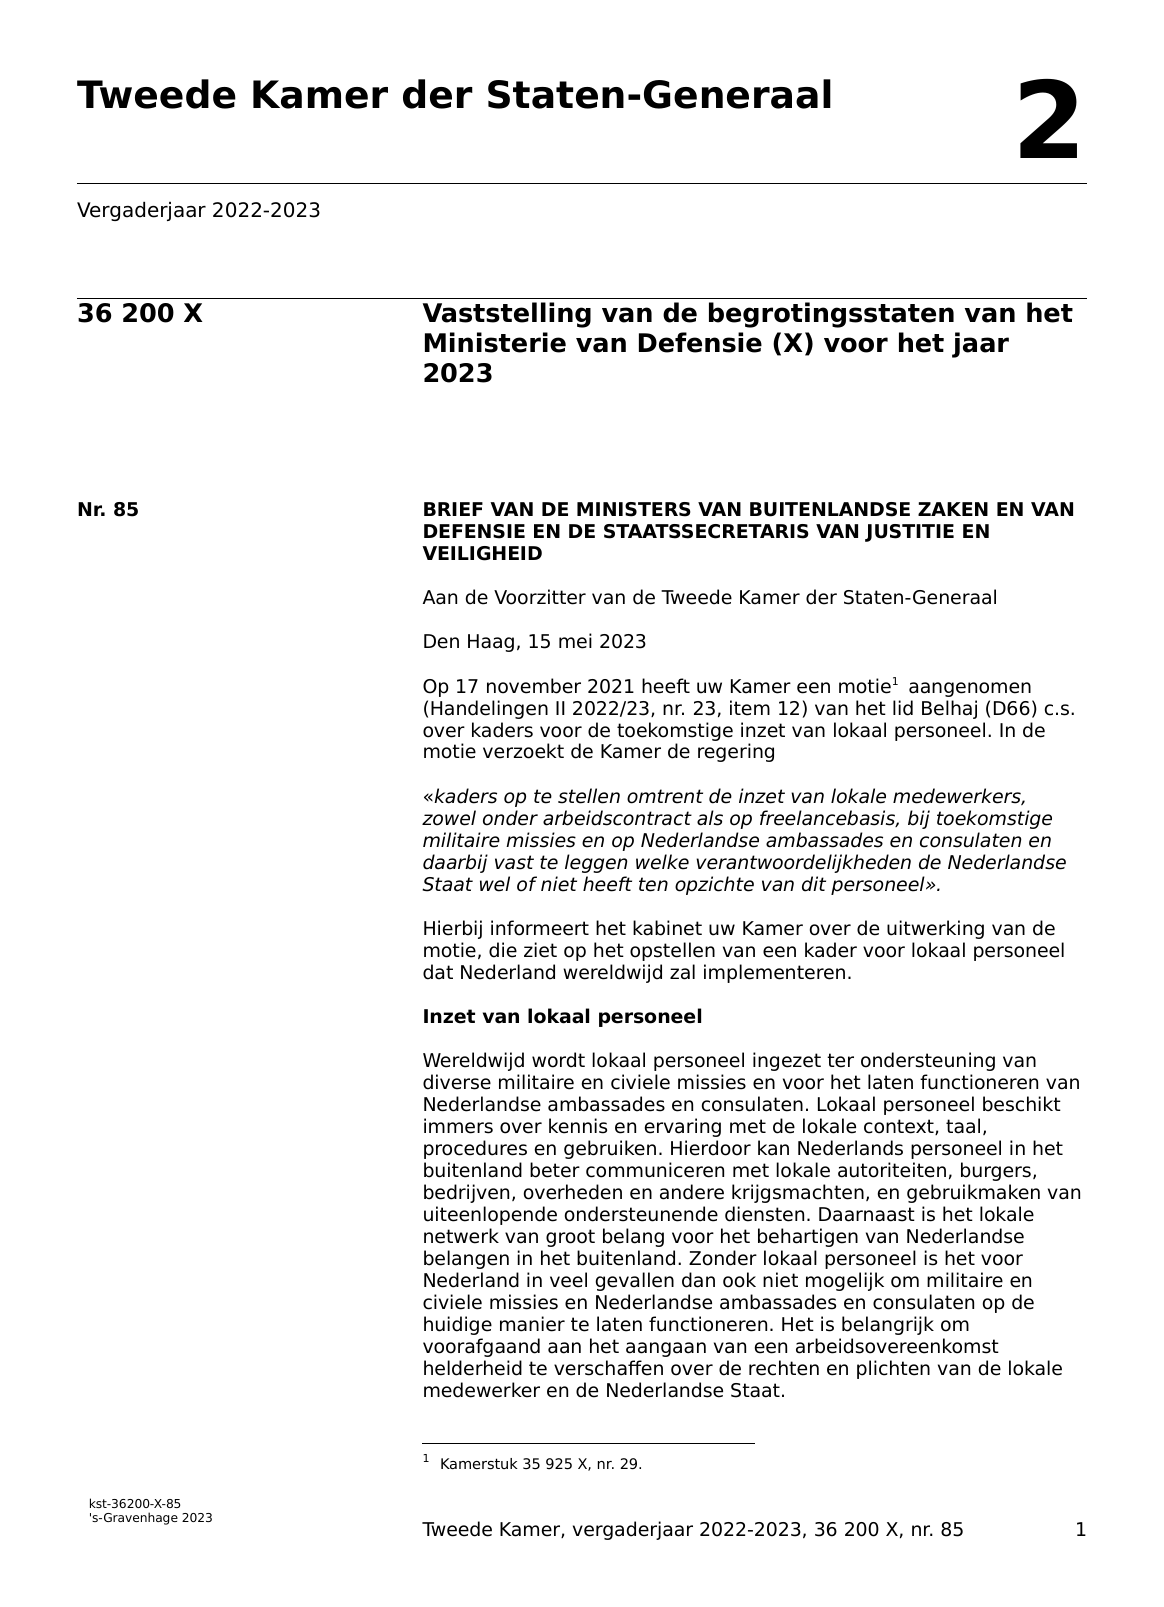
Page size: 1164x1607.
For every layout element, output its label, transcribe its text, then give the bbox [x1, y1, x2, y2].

text 's-Gravenhage 2023 [88, 1511, 323, 1525]
text Den Haag, 15 mei 2023 [422, 631, 1087, 653]
text kst-36200-X-85 [88, 1497, 323, 1511]
table_header 2 [886, 59, 1087, 183]
text Hierbij informeert het kabinet uw Kamer over de uitwerking van de motie, die ziet op het opstellen van een kader voor lokaal personeel dat Nederland wereldwijd zal implementeren. [422, 918, 1087, 984]
text Kamerstuk 35 925 X, nr. 29. [422, 1452, 1087, 1474]
text Op 17 november 2021 heeft uw Kamer een motie aangenomen (Handelingen II 2022/23, nr. 23, item 12) van het lid Belhaj (D66) c.s. over kaders voor de toekomstige inzet van lokaal personeel. In de motie verzoekt de Kamer de regering [422, 676, 1087, 763]
text Aan de Voorzitter van de Tweede Kamer der Staten-Generaal [422, 587, 1087, 609]
subtitle Nr. 85 BRIEF VAN DE MINISTERS VAN BUITENLANDSE ZAKEN EN VAN DEFENSIE EN DE STAATSSECRETARIS VAN JUSTITIE EN VEILIGHEID [77, 499, 1087, 565]
table_cell Vergaderjaar 2022-2023 [77, 184, 1087, 298]
text «kaders op te stellen omtrent de inzet van lokale medewerkers, zowel onder arbeidscontract als op freelancebasis, bij toekomstige militaire missies en op Nederlandse ambassades en consulaten en daarbij vast te leggen welke verantwoordelijkheden de Nederlandse Staat wel of niet heeft ten opzichte van dit personeel». [422, 786, 1087, 896]
table_header Tweede Kamer der Staten-Generaal [77, 59, 886, 183]
subtitle 36 200 X Vaststelling van de begrotingsstaten van het Ministerie van Defensie (X) voor het jaar 2023 [77, 299, 1087, 388]
subtitle Inzet van lokaal personeel [422, 1006, 1087, 1028]
text Wereldwijd wordt lokaal personeel ingezet ter ondersteuning van diverse militaire en civiele missies en voor het laten functioneren van Nederlandse ambassades en consulaten. Lokaal personeel beschikt immers over kennis en ervaring met de lokale context, taal, procedures en gebruiken. Hierdoor kan Nederlands personeel in het buitenland beter communiceren met lokale autoriteiten, burgers, bedrijven, overheden en andere krijgsmachten, en gebruikmaken van uiteenlopende ondersteunende diensten. Daarnaast is het lokale netwerk van groot belang voor het behartigen van Nederlandse belangen in het buitenland. Zonder lokaal personeel is het voor Nederland in veel gevallen dan ook niet mogelijk om militaire en civiele missies en Nederlandse ambassades en consulaten op de huidige manier te laten functioneren. Het is belangrijk om voorafgaand aan het aangaan van een arbeidsovereenkomst helderheid te verschaffen over de rechten en plichten van de lokale medewerker en de Nederlandse Staat. [422, 1050, 1087, 1402]
